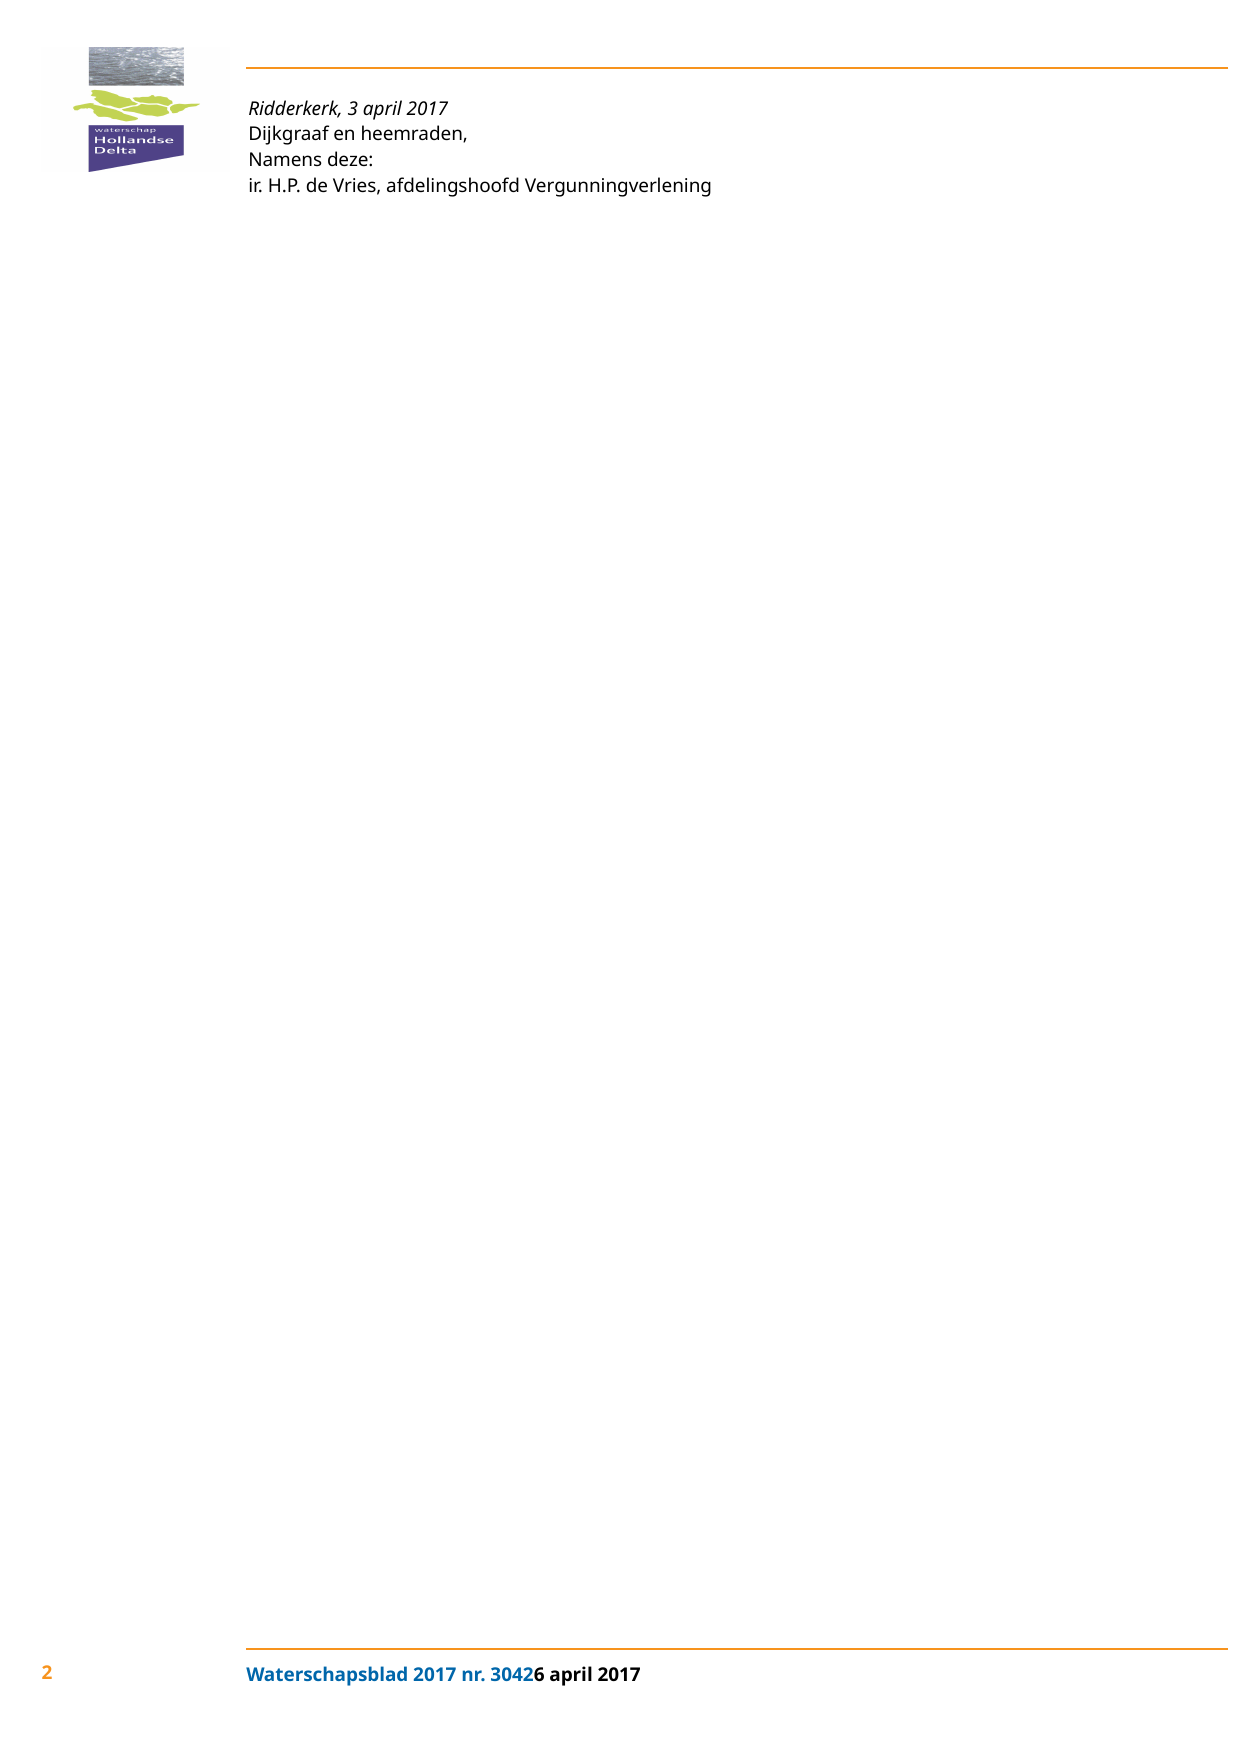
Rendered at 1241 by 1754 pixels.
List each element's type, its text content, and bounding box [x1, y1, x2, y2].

text Namens deze: [248, 146, 1152, 172]
text Dijkgraaf en heemraden, [248, 121, 1152, 146]
text ir. H.P. de Vries, afdelingshoofd Vergunningverlening [248, 172, 1152, 198]
picture [41, 47, 231, 172]
text Ridderkerk, 3 april 2017 [248, 95, 1152, 121]
